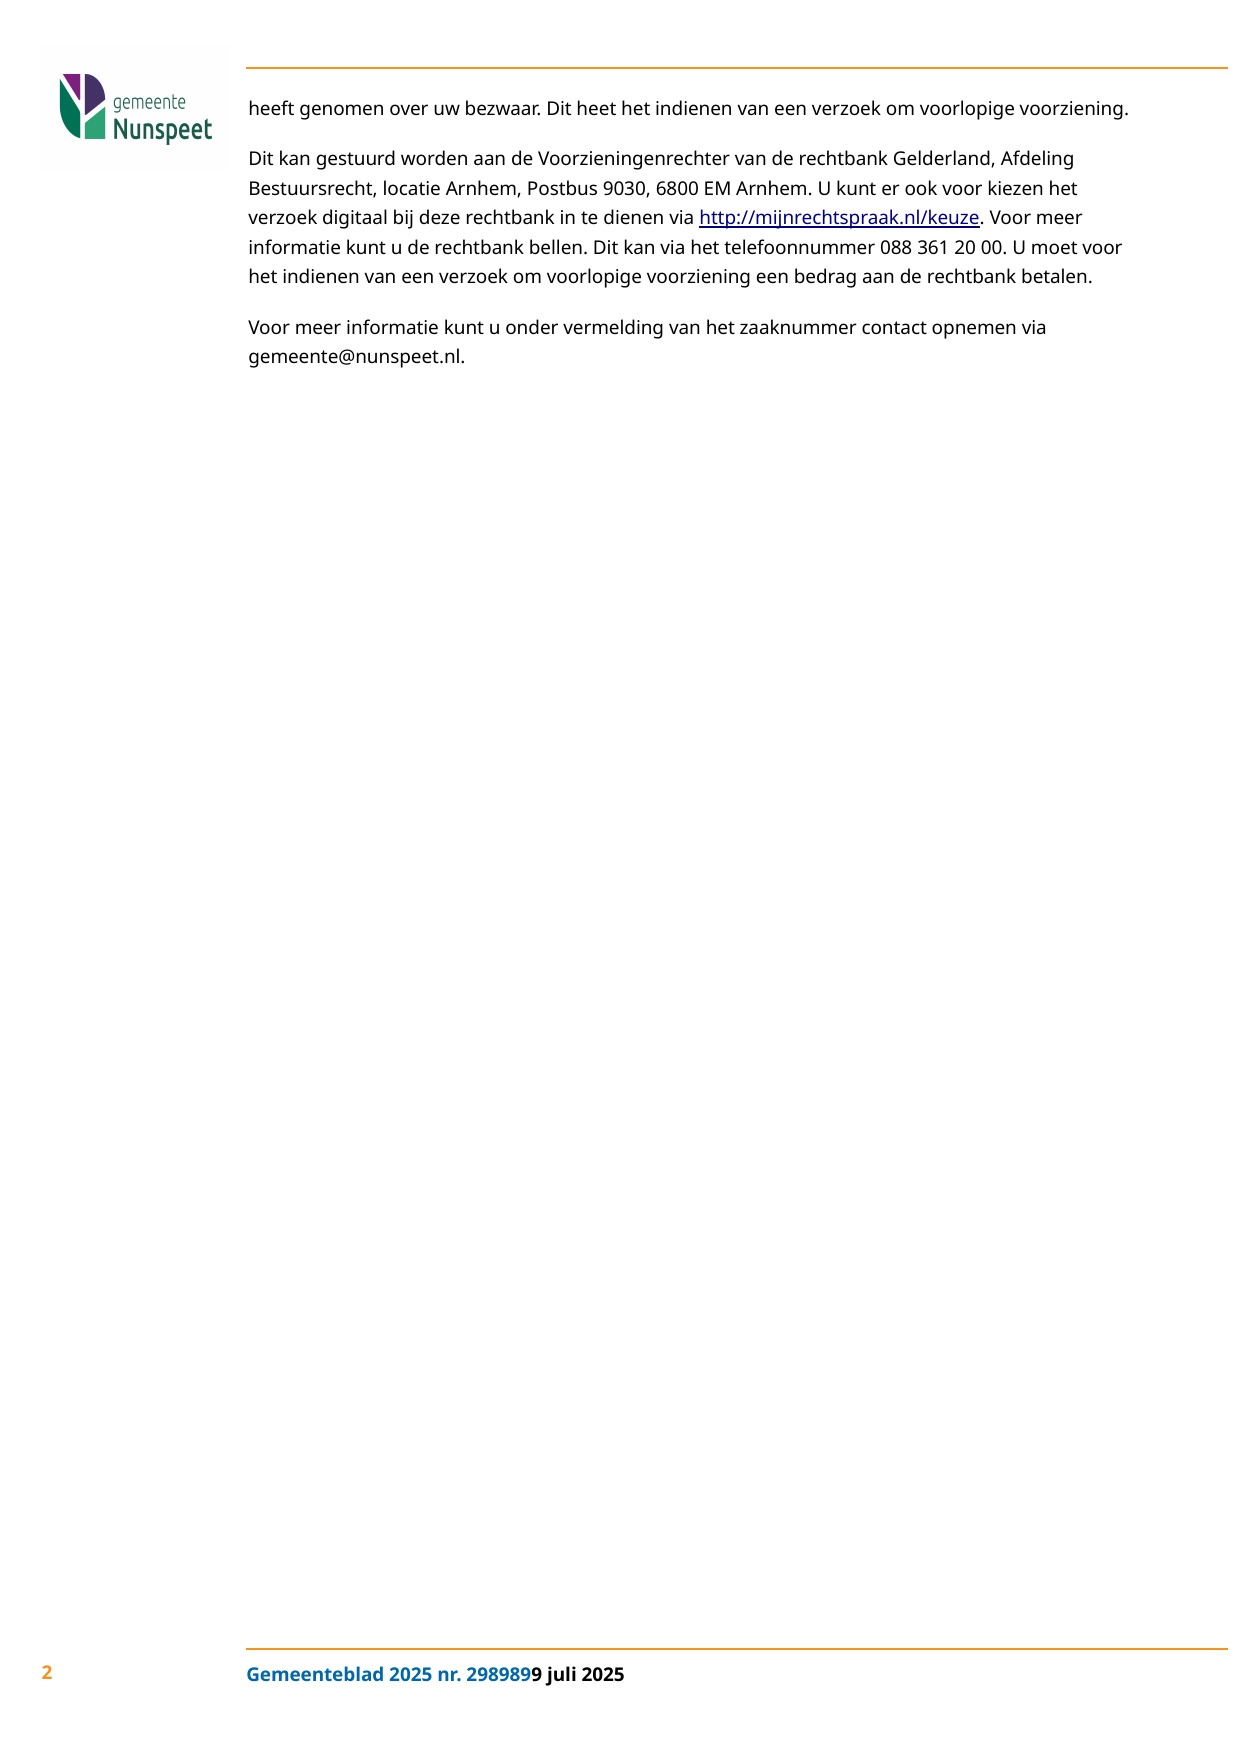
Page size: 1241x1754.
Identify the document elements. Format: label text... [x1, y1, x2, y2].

text heeft genomen over uw bezwaar. Dit heet het indienen van een verzoek om voorlopige voorziening. [248, 95, 1152, 121]
picture [41, 47, 231, 172]
text Dit kan gestuurd worden aan de Voorzieningenrechter van de rechtbank Gelderland, Afdeling Bestuursrecht, locatie Arnhem, Postbus 9030, 6800 EM Arnhem. U kunt er ook voor kiezen het verzoek digitaal bij deze rechtbank in te dienen via http://mijnrechtspraak.nl/keuze. Voor meer informatie kunt u de rechtbank bellen. Dit kan via het telefoonnummer 088 361 20 00. U moet voor het indienen van een verzoek om voorlopige voorziening een bedrag aan de rechtbank betalen. [248, 145, 1152, 289]
text Voor meer informatie kunt u onder vermelding van het zaaknummer contact opnemen via gemeente@nunspeet.nl. [248, 314, 1152, 369]
